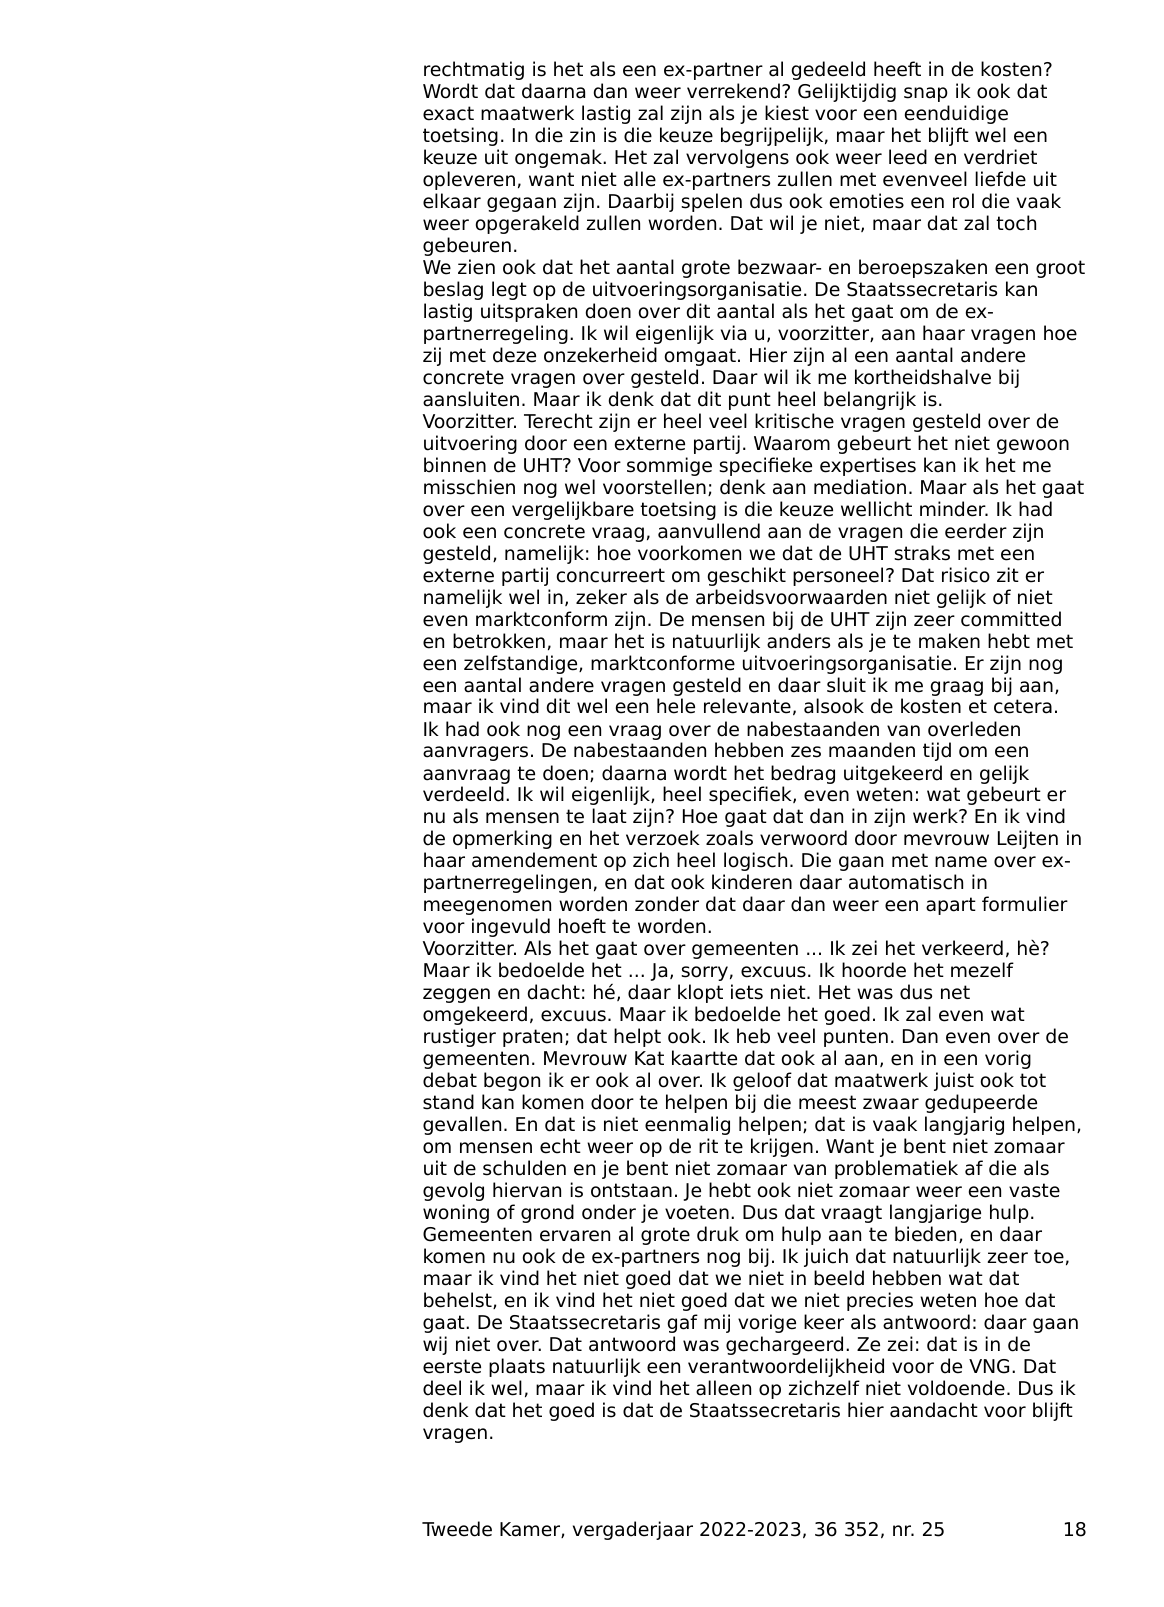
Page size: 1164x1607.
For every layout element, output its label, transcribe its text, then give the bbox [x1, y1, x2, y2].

text We zien ook dat het aantal grote bezwaar- en beroepszaken een groot beslag legt op de uitvoeringsorganisatie. De Staatssecretaris kan lastig uitspraken doen over dit aantal als het gaat om de ex-partnerregeling. Ik wil eigenlijk via u, voorzitter, aan haar vragen hoe zij met deze onzekerheid omgaat. Hier zijn al een aantal andere concrete vragen over gesteld. Daar wil ik me kortheidshalve bij aansluiten. Maar ik denk dat dit punt heel belangrijk is. [422, 257, 1087, 411]
text Voorzitter. Terecht zijn er heel veel kritische vragen gesteld over de uitvoering door een externe partij. Waarom gebeurt het niet gewoon binnen de UHT? Voor sommige specifieke expertises kan ik het me misschien nog wel voorstellen; denk aan mediation. Maar als het gaat over een vergelijkbare toetsing is die keuze wellicht minder. Ik had ook een concrete vraag, aanvullend aan de vragen die eerder zijn gesteld, namelijk: hoe voorkomen we dat de UHT straks met een externe partij concurreert om geschikt personeel? Dat risico zit er namelijk wel in, zeker als de arbeidsvoorwaarden niet gelijk of niet even marktconform zijn. De mensen bij de UHT zijn zeer committed en betrokken, maar het is natuurlijk anders als je te maken hebt met een zelfstandige, marktconforme uitvoeringsorganisatie. Er zijn nog een aantal andere vragen gesteld en daar sluit ik me graag bij aan, maar ik vind dit wel een hele relevante, alsook de kosten et cetera. [422, 411, 1087, 718]
text rechtmatig is het als een ex-partner al gedeeld heeft in de kosten? Wordt dat daarna dan weer verrekend? Gelijktijdig snap ik ook dat exact maatwerk lastig zal zijn als je kiest voor een eenduidige toetsing. In die zin is die keuze begrijpelijk, maar het blijft wel een keuze uit ongemak. Het zal vervolgens ook weer leed en verdriet opleveren, want niet alle ex-partners zullen met evenveel liefde uit elkaar gegaan zijn. Daarbij spelen dus ook emoties een rol die vaak weer opgerakeld zullen worden. Dat wil je niet, maar dat zal toch gebeuren. [422, 59, 1087, 257]
text Voorzitter. Als het gaat over gemeenten ... Ik zei het verkeerd, hè? Maar ik bedoelde het ... Ja, sorry, excuus. Ik hoorde het mezelf zeggen en dacht: hé, daar klopt iets niet. Het was dus net omgekeerd, excuus. Maar ik bedoelde het goed. Ik zal even wat rustiger praten; dat helpt ook. Ik heb veel punten. Dan even over de gemeenten. Mevrouw Kat kaartte dat ook al aan, en in een vorig debat begon ik er ook al over. Ik geloof dat maatwerk juist ook tot stand kan komen door te helpen bij die meest zwaar gedupeerde gevallen. En dat is niet eenmalig helpen; dat is vaak langjarig helpen, om mensen echt weer op de rit te krijgen. Want je bent niet zomaar uit de schulden en je bent niet zomaar van problematiek af die als gevolg hiervan is ontstaan. Je hebt ook niet zomaar weer een vaste woning of grond onder je voeten. Dus dat vraagt langjarige hulp. Gemeenten ervaren al grote druk om hulp aan te bieden, en daar komen nu ook de ex-partners nog bij. Ik juich dat natuurlijk zeer toe, maar ik vind het niet goed dat we niet in beeld hebben wat dat behelst, en ik vind het niet goed dat we niet precies weten hoe dat gaat. De Staatssecretaris gaf mij vorige keer als antwoord: daar gaan wij niet over. Dat antwoord was gechargeerd. Ze zei: dat is in de eerste plaats natuurlijk een verantwoordelijkheid voor de VNG. Dat deel ik wel, maar ik vind het alleen op zichzelf niet voldoende. Dus ik denk dat het goed is dat de Staatssecretaris hier aandacht voor blijft vragen. [422, 938, 1087, 1444]
text Ik had ook nog een vraag over de nabestaanden van overleden aanvragers. De nabestaanden hebben zes maanden tijd om een aanvraag te doen; daarna wordt het bedrag uitgekeerd en gelijk verdeeld. Ik wil eigenlijk, heel specifiek, even weten: wat gebeurt er nu als mensen te laat zijn? Hoe gaat dat dan in zijn werk? En ik vind de opmerking en het verzoek zoals verwoord door mevrouw Leijten in haar amendement op zich heel logisch. Die gaan met name over ex-partnerregelingen, en dat ook kinderen daar automatisch in meegenomen worden zonder dat daar dan weer een apart formulier voor ingevuld hoeft te worden. [422, 718, 1087, 938]
